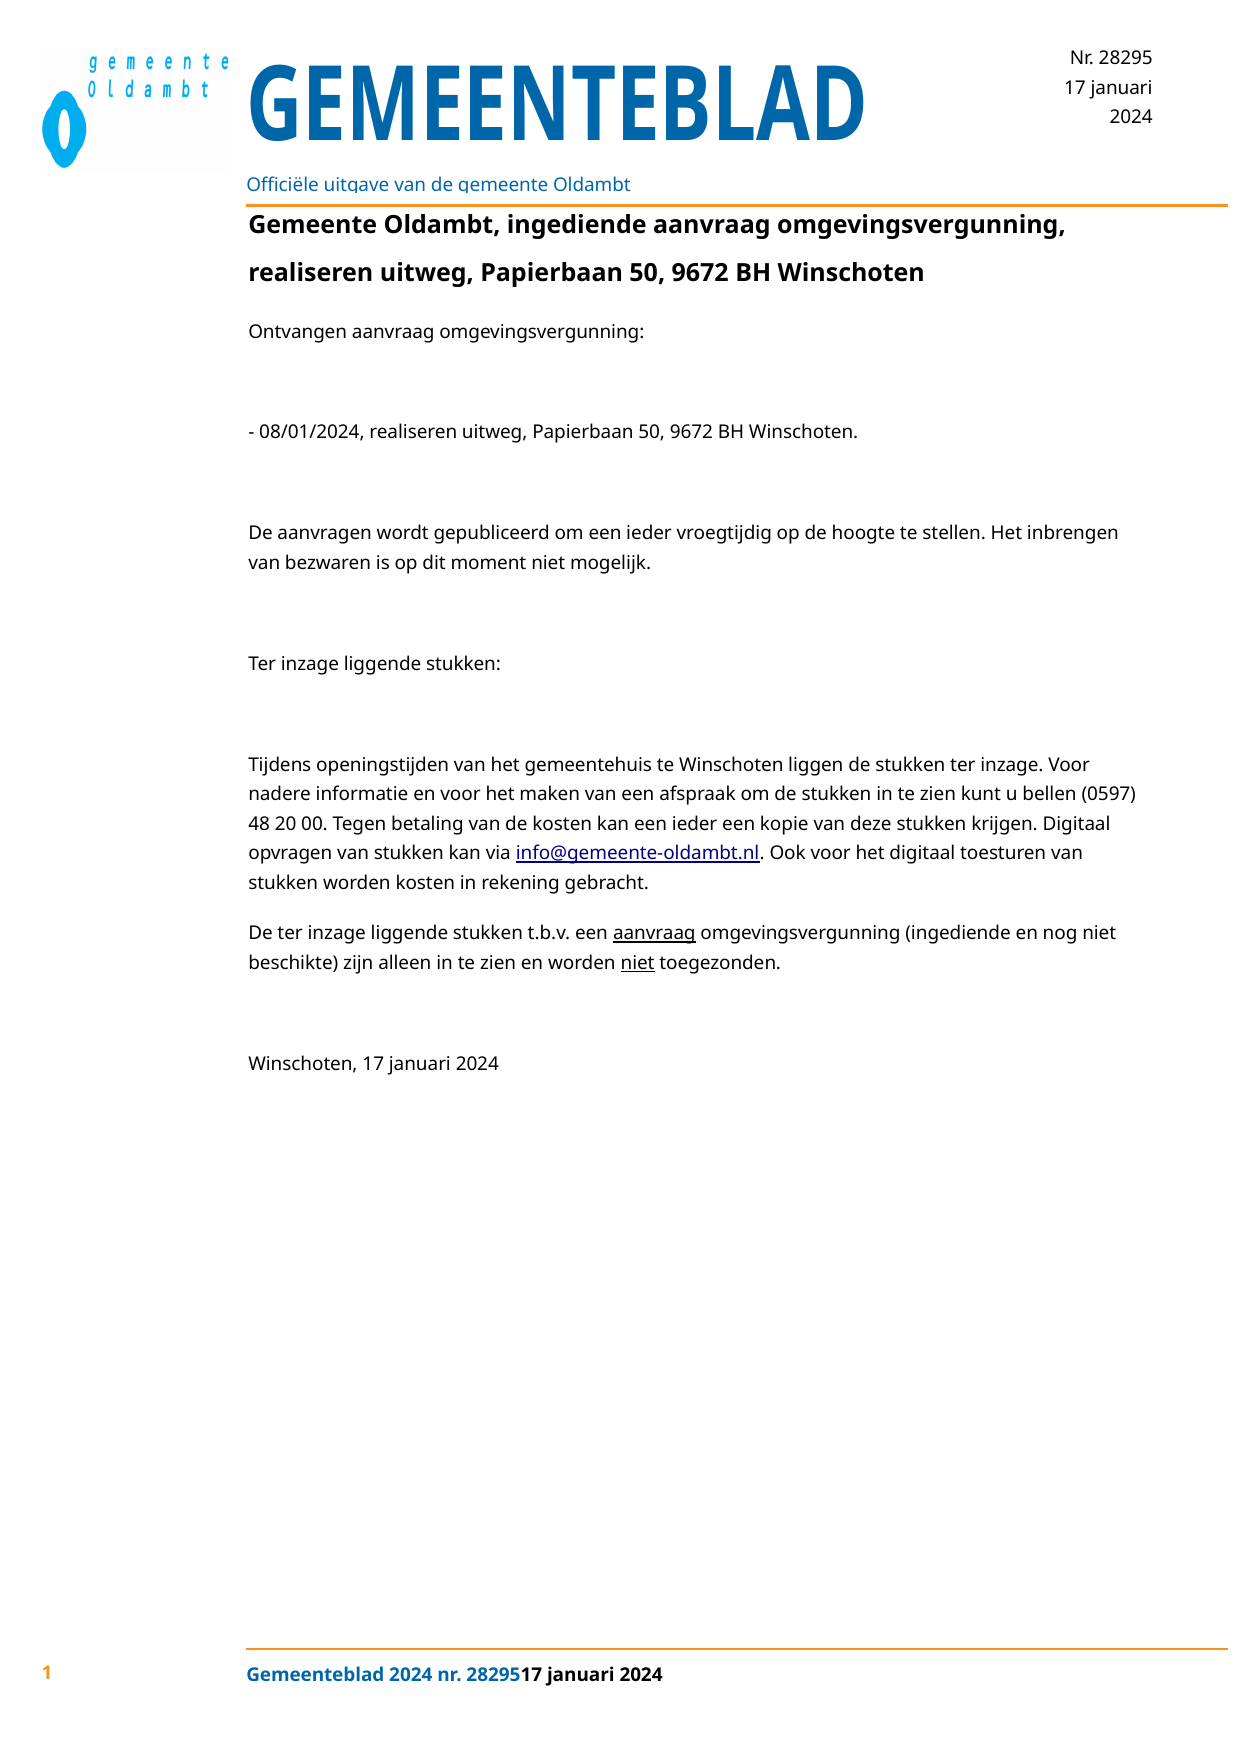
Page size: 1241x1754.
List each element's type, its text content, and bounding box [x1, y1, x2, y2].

text Gemeente Oldambt, ingediende aanvraag omgevingsvergunning, realiseren uitweg, Papierbaan 50, 9672 BH Winschoten [248, 207, 1152, 288]
text De ter inzage liggende stukken t.b.v. een aanvraag omgevingsvergunning (ingediende en nog niet beschikte) zijn alleen in te zien en worden niet toegezonden. [248, 919, 1152, 975]
text De aanvragen wordt gepubliceerd om een ieder vroegtijdig op de hoogte te stellen. Het inbrengen van bezwaren is op dit moment niet mogelijk. [248, 519, 1152, 575]
text - 08/01/2024, realiseren uitweg, Papierbaan 50, 9672 BH Winschoten. [248, 419, 1152, 444]
text Tijdens openingstijden van het gemeentehuis te Winschoten liggen de stukken ter inzage. Voor nadere informatie en voor het maken van een afspraak om de stukken in te zien kunt u bellen (0597) 48 20 00. Tegen betaling van de kosten kan een ieder een kopie van deze stukken krijgen. Digitaal opvragen van stukken kan via info@gemeente-oldambt.nl. Ook voor het digitaal toesturen van stukken worden kosten in rekening gebracht. [248, 751, 1152, 895]
picture [41, 47, 231, 172]
text Ontvangen aanvraag omgevingsvergunning: [248, 318, 1152, 344]
text Ter inzage liggende stukken: [248, 650, 1152, 676]
text Winschoten, 17 januari 2024 [248, 1050, 1152, 1076]
